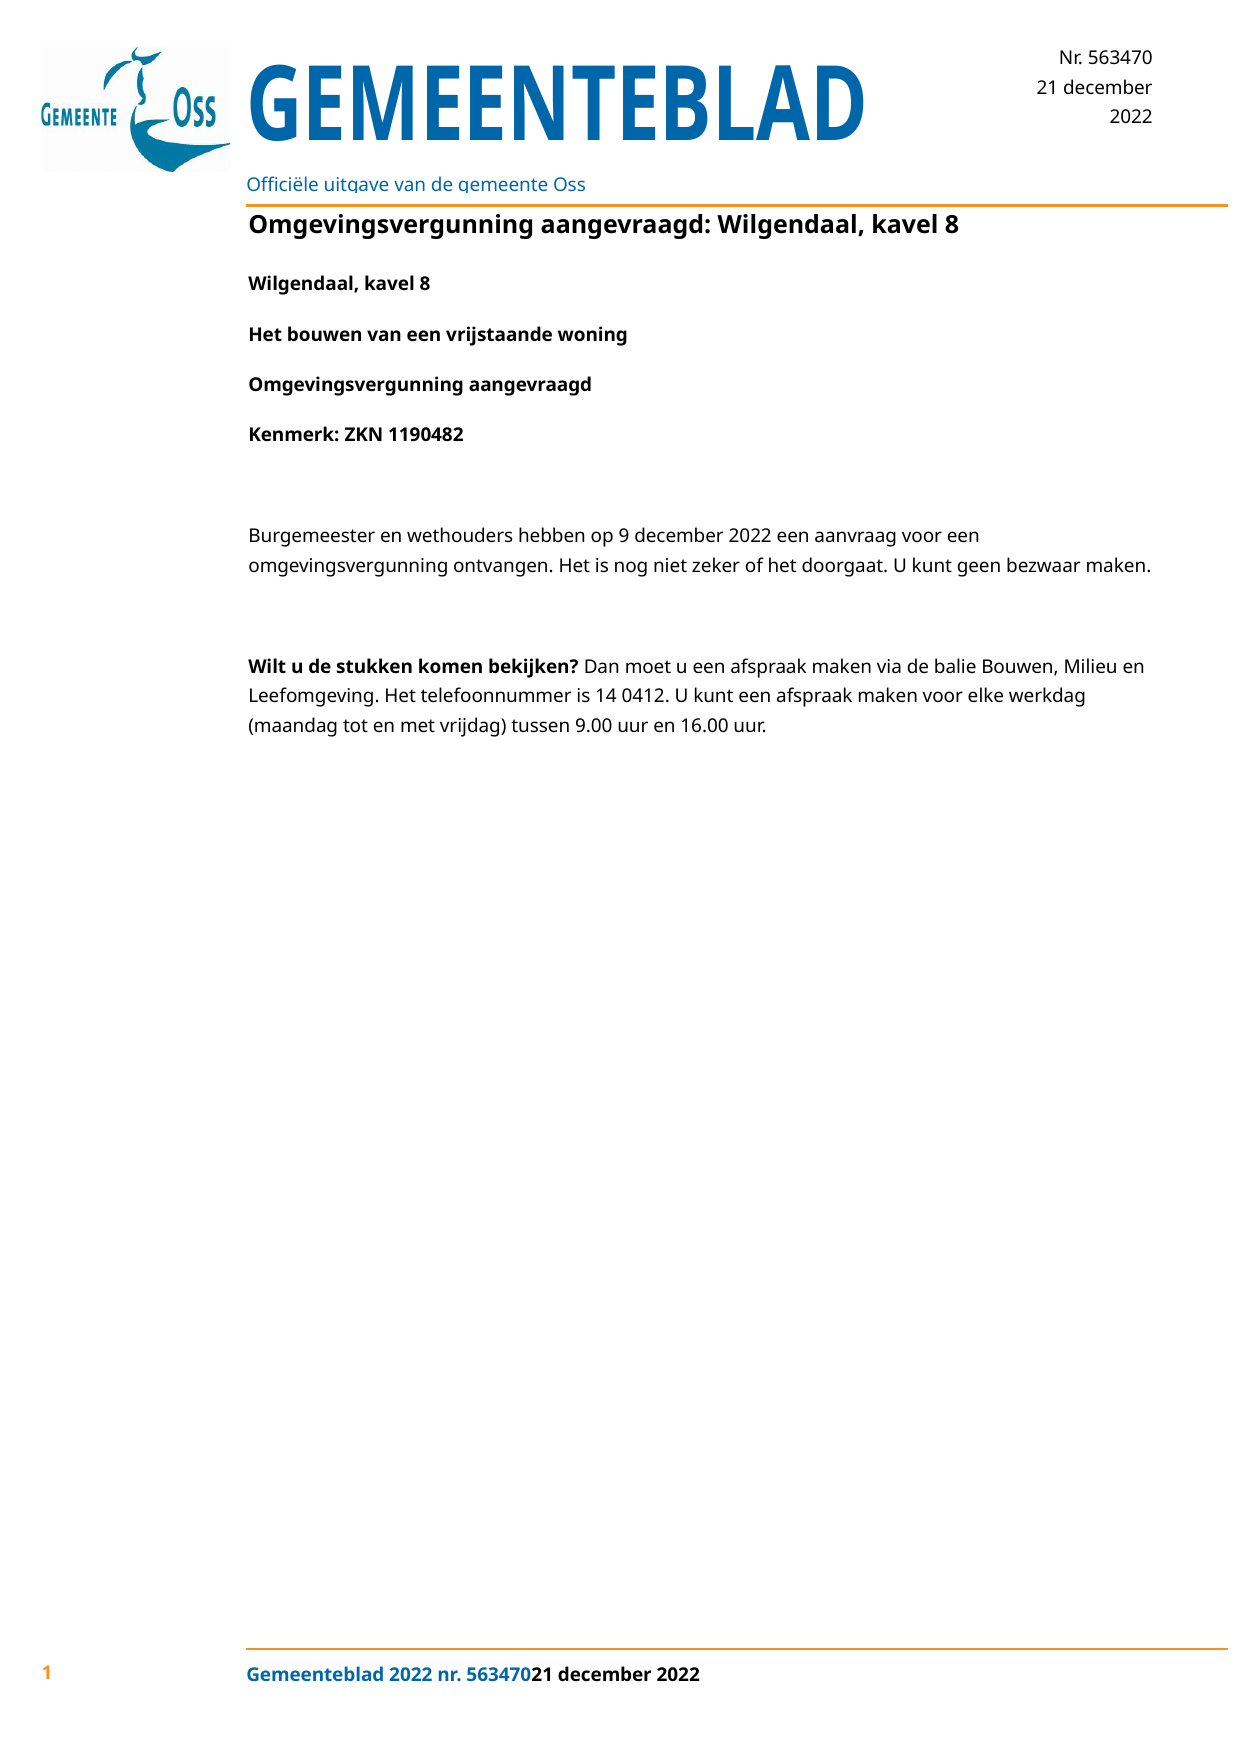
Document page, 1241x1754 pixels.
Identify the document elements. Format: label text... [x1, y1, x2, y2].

text Het bouwen van een vrijstaande woning [248, 321, 1152, 346]
picture [41, 47, 231, 172]
text Kenmerk: ZKN 1190482 [248, 422, 1152, 447]
text Burgemeester en wethouders hebben op 9 december 2022 een aanvraag voor een omgevingsvergunning ontvangen. Het is nog niet zeker of het doorgaat. U kunt geen bezwaar maken. [248, 522, 1152, 578]
text Wilt u de stukken komen bekijken? Dan moet u een afspraak maken via de balie Bouwen, Milieu en Leefomgeving. Het telefoonnummer is 14 0412. U kunt een afspraak maken voor elke werkdag (maandag tot en met vrijdag) tussen 9.00 uur en 16.00 uur. [248, 653, 1152, 738]
text Wilgendaal, kavel 8 [248, 270, 1152, 296]
text Omgevingsvergunning aangevraagd: Wilgendaal, kavel 8 [248, 207, 1152, 241]
text Omgevingsvergunning aangevraagd [248, 371, 1152, 397]
